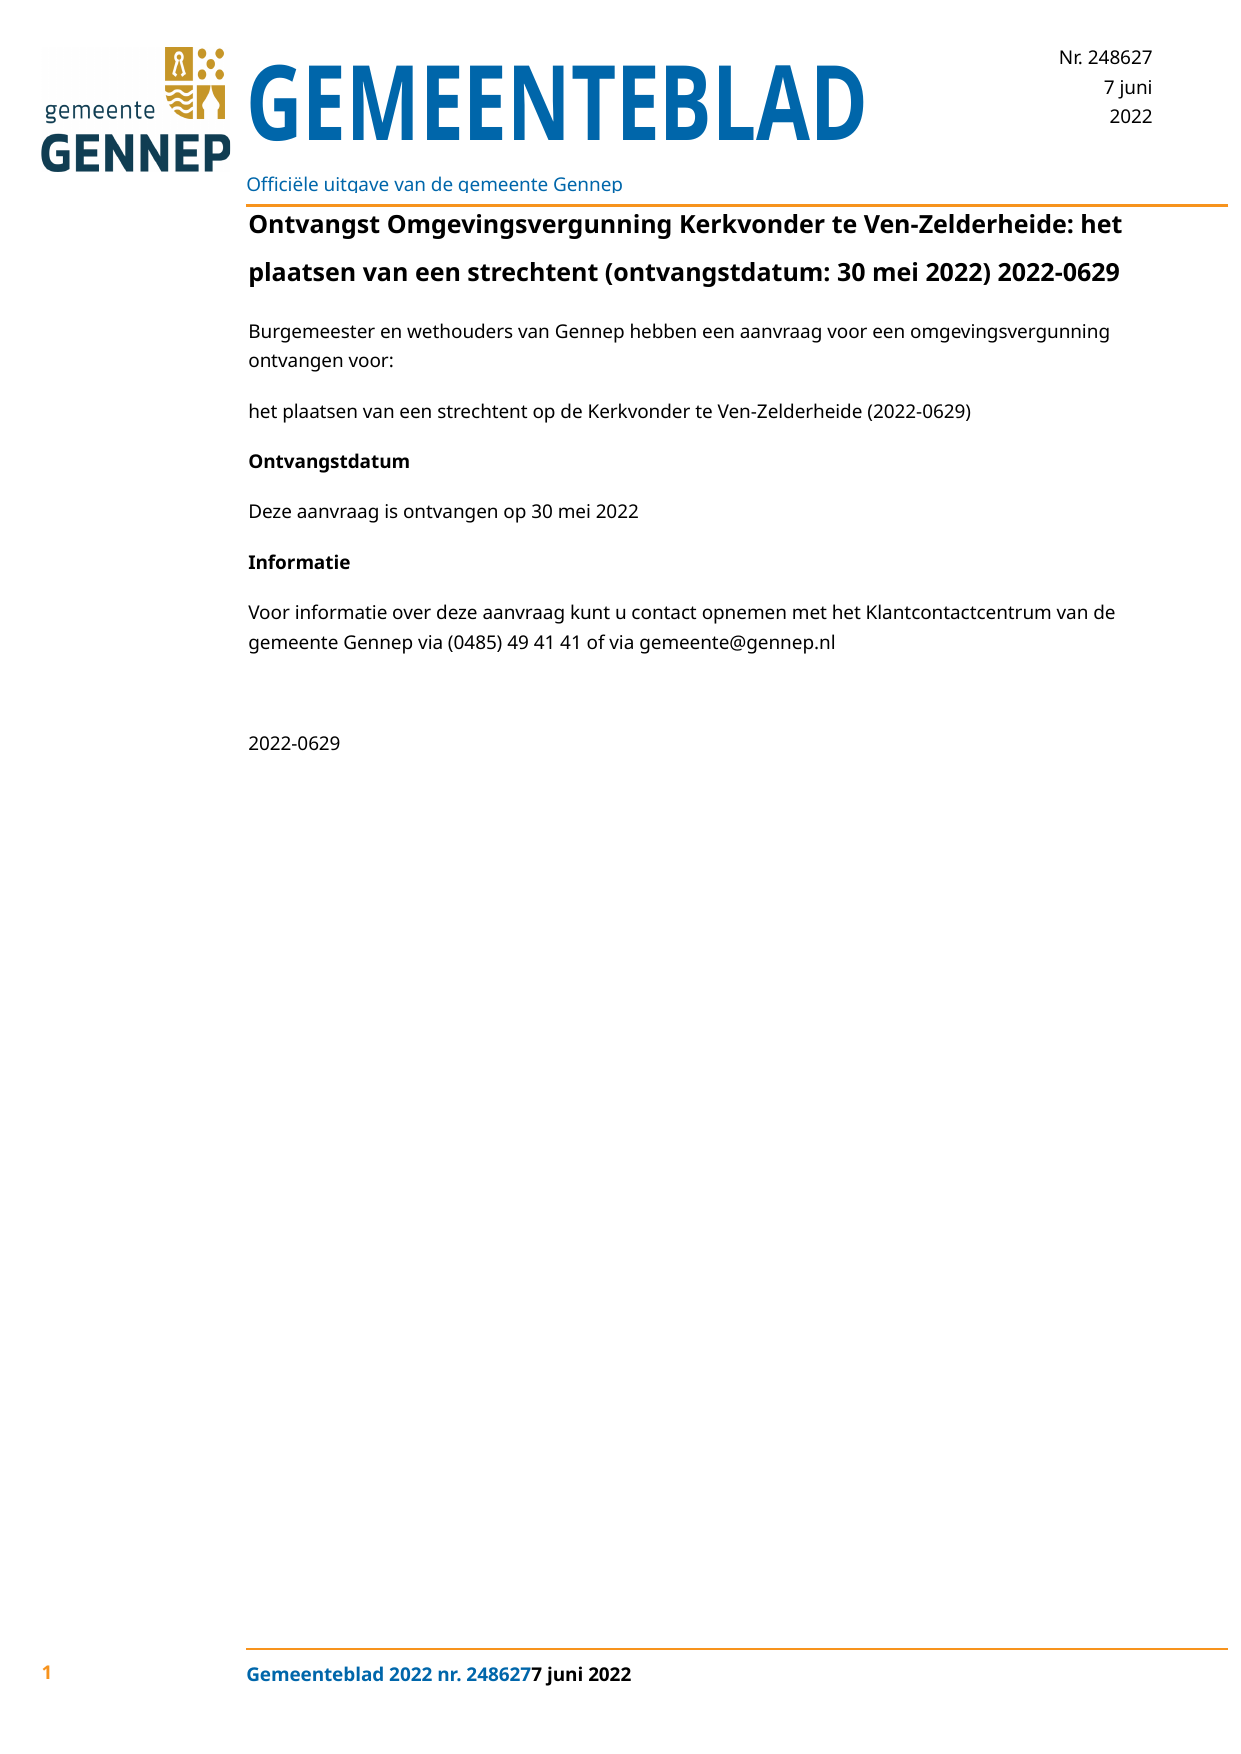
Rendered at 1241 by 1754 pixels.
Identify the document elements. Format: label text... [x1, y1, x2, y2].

text het plaatsen van een strechtent op de Kerkvonder te Ven-Zelderheide (2022-0629) [248, 398, 1152, 424]
text Informatie [248, 549, 1152, 575]
text Voor informatie over deze aanvraag kunt u contact opnemen met het Klantcontactcentrum van de gemeente Gennep via (0485) 49 41 41 of via gemeente@gennep.nl [248, 599, 1152, 655]
text 2022-0629 [248, 730, 1152, 756]
text Ontvangst Omgevingsvergunning Kerkvonder te Ven-Zelderheide: het plaatsen van een strechtent (ontvangstdatum: 30 mei 2022) 2022-0629 [248, 207, 1152, 288]
text Burgemeester en wethouders van Gennep hebben een aanvraag voor een omgevingsvergunning ontvangen voor: [248, 318, 1152, 373]
text Ontvangstdatum [248, 448, 1152, 474]
text Deze aanvraag is ontvangen op 30 mei 2022 [248, 499, 1152, 524]
picture [41, 47, 231, 172]
